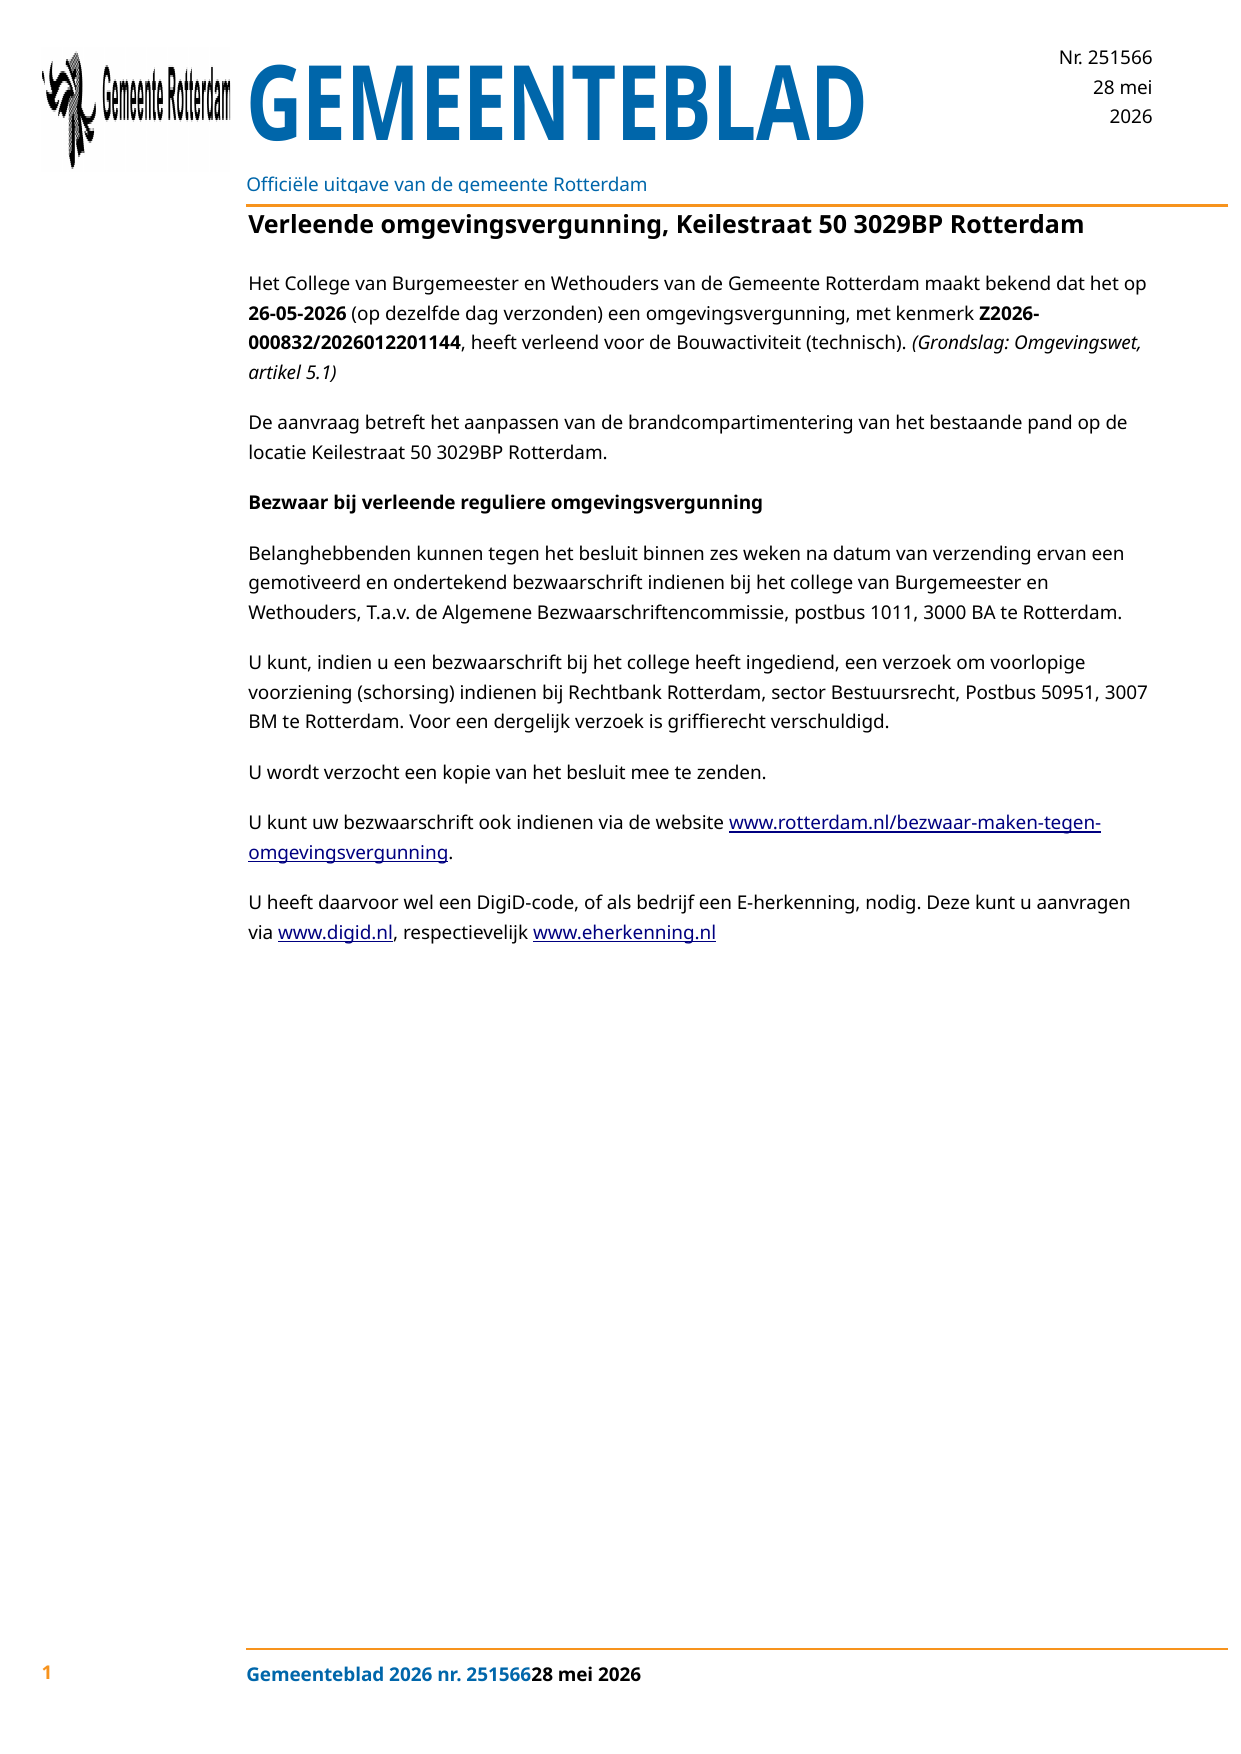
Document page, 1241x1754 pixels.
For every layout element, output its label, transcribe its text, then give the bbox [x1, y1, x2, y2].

text U kunt uw bezwaarschrift ook indienen via de website www.rotterdam.nl/bezwaar-maken-tegen-omgevingsvergunning. [248, 809, 1152, 865]
text U heeft daarvoor wel een DigiD-code, of als bedrijf een E-herkenning, nodig. Deze kunt u aanvragen via www.digid.nl, respectievelijk www.eherkenning.nl [248, 889, 1152, 945]
picture [41, 47, 231, 172]
text U wordt verzocht een kopie van het besluit mee te zenden. [248, 759, 1152, 785]
text Bezwaar bij verleende reguliere omgevingsvergunning [248, 489, 1152, 515]
text De aanvraag betreft het aanpassen van de brandcompartimentering van het bestaande pand op de locatie Keilestraat 50 3029BP Rotterdam. [248, 409, 1152, 465]
text Verleende omgevingsvergunning, Keilestraat 50 3029BP Rotterdam [248, 207, 1152, 241]
text U kunt, indien u een bezwaarschrift bij het college heeft ingediend, een verzoek om voorlopige voorziening (schorsing) indienen bij Rechtbank Rotterdam, sector Bestuursrecht, Postbus 50951, 3007 BM te Rotterdam. Voor een dergelijk verzoek is griffierecht verschuldigd. [248, 649, 1152, 734]
text Belanghebbenden kunnen tegen het besluit binnen zes weken na datum van verzending ervan een gemotiveerd en ondertekend bezwaarschrift indienen bij het college van Burgemeester en Wethouders, T.a.v. de Algemene Bezwaarschriftencommissie, postbus 1011, 3000 BA te Rotterdam. [248, 540, 1152, 625]
text Het College van Burgemeester en Wethouders van de Gemeente Rotterdam maakt bekend dat het op 26-05-2026 (op dezelfde dag verzonden) een omgevingsvergunning, met kenmerk Z2026-000832/2026012201144, heeft verleend voor de Bouwactiviteit (technisch). (Grondslag: Omgevingswet, artikel 5.1) [248, 270, 1152, 385]
